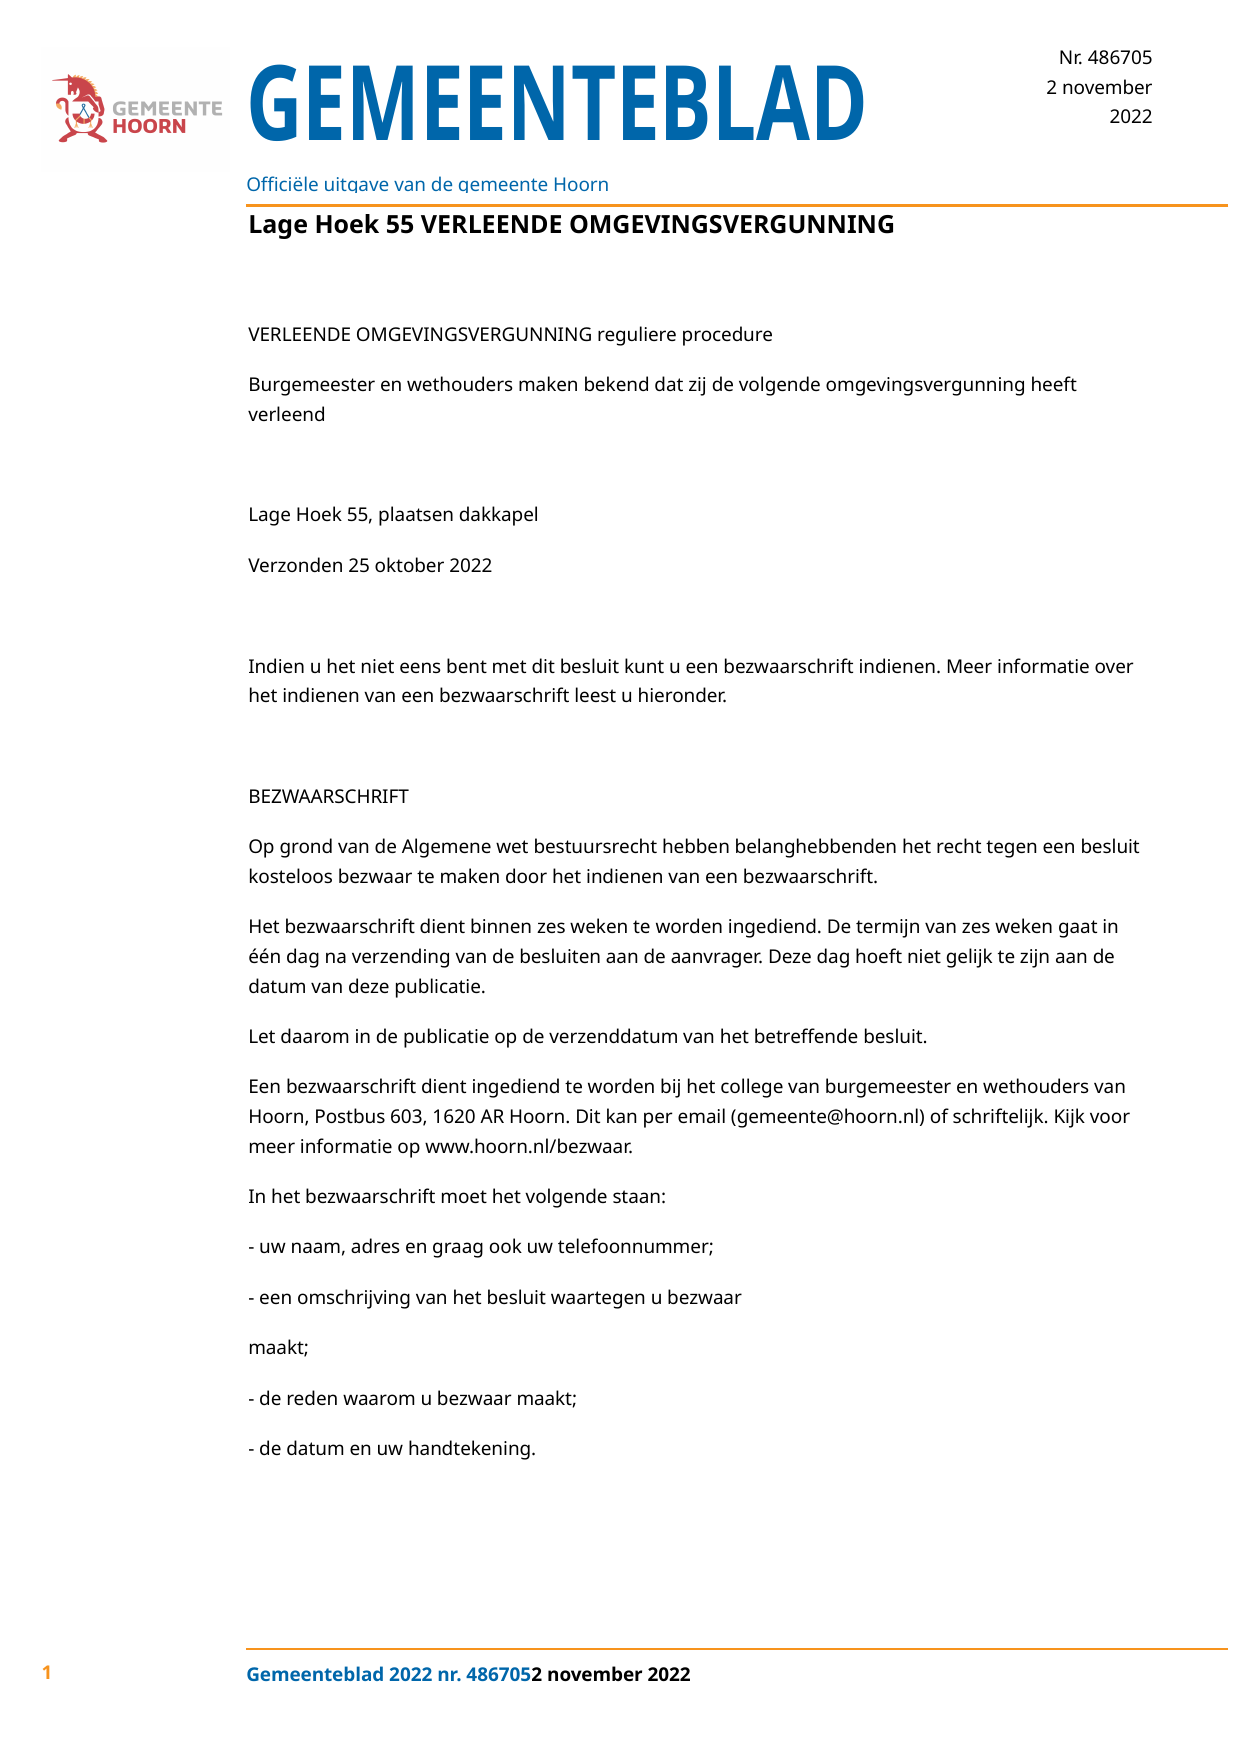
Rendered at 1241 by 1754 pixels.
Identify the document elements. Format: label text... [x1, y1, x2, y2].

text VERLEENDE OMGEVINGSVERGUNNING reguliere procedure [248, 321, 1152, 346]
text Let daarom in de publicatie op de verzenddatum van het betreffende besluit. [248, 1023, 1152, 1049]
text Het bezwaarschrift dient binnen zes weken te worden ingediend. De termijn van zes weken gaat in één dag na verzending van de besluiten aan de aanvrager. Deze dag hoeft niet gelijk te zijn aan de datum van deze publicatie. [248, 914, 1152, 998]
picture [41, 47, 231, 172]
text - een omschrijving van het besluit waartegen u bezwaar [248, 1284, 1152, 1310]
text Lage Hoek 55, plaatsen dakkapel [248, 502, 1152, 527]
text In het bezwaarschrift moet het volgende staan: [248, 1183, 1152, 1209]
text Burgemeester en wethouders maken bekend dat zij de volgende omgevingsvergunning heeft verleend [248, 371, 1152, 426]
text - de datum en uw handtekening. [248, 1435, 1152, 1461]
text Op grond van de Algemene wet bestuursrecht hebben belanghebbenden het recht tegen een besluit kosteloos bezwaar te maken door het indienen van een bezwaarschrift. [248, 834, 1152, 889]
text Indien u het niet eens bent met dit besluit kunt u een bezwaarschrift indienen. Meer informatie over het indienen van een bezwaarschrift leest u hieronder. [248, 653, 1152, 708]
text Lage Hoek 55 VERLEENDE OMGEVINGSVERGUNNING [248, 207, 1152, 241]
text Een bezwaarschrift dient ingediend te worden bij het college van burgemeester en wethouders van Hoorn, Postbus 603, 1620 AR Hoorn. Dit kan per email (gemeente@hoorn.nl) of schriftelijk. Kijk voor meer informatie op www.hoorn.nl/bezwaar. [248, 1074, 1152, 1158]
text - uw naam, adres en graag ook uw telefoonnummer; [248, 1234, 1152, 1259]
text Verzonden 25 oktober 2022 [248, 552, 1152, 578]
text BEZWAARSCHRIFT [248, 783, 1152, 809]
text maakt; [248, 1334, 1152, 1360]
text - de reden waarom u bezwaar maakt; [248, 1385, 1152, 1411]
